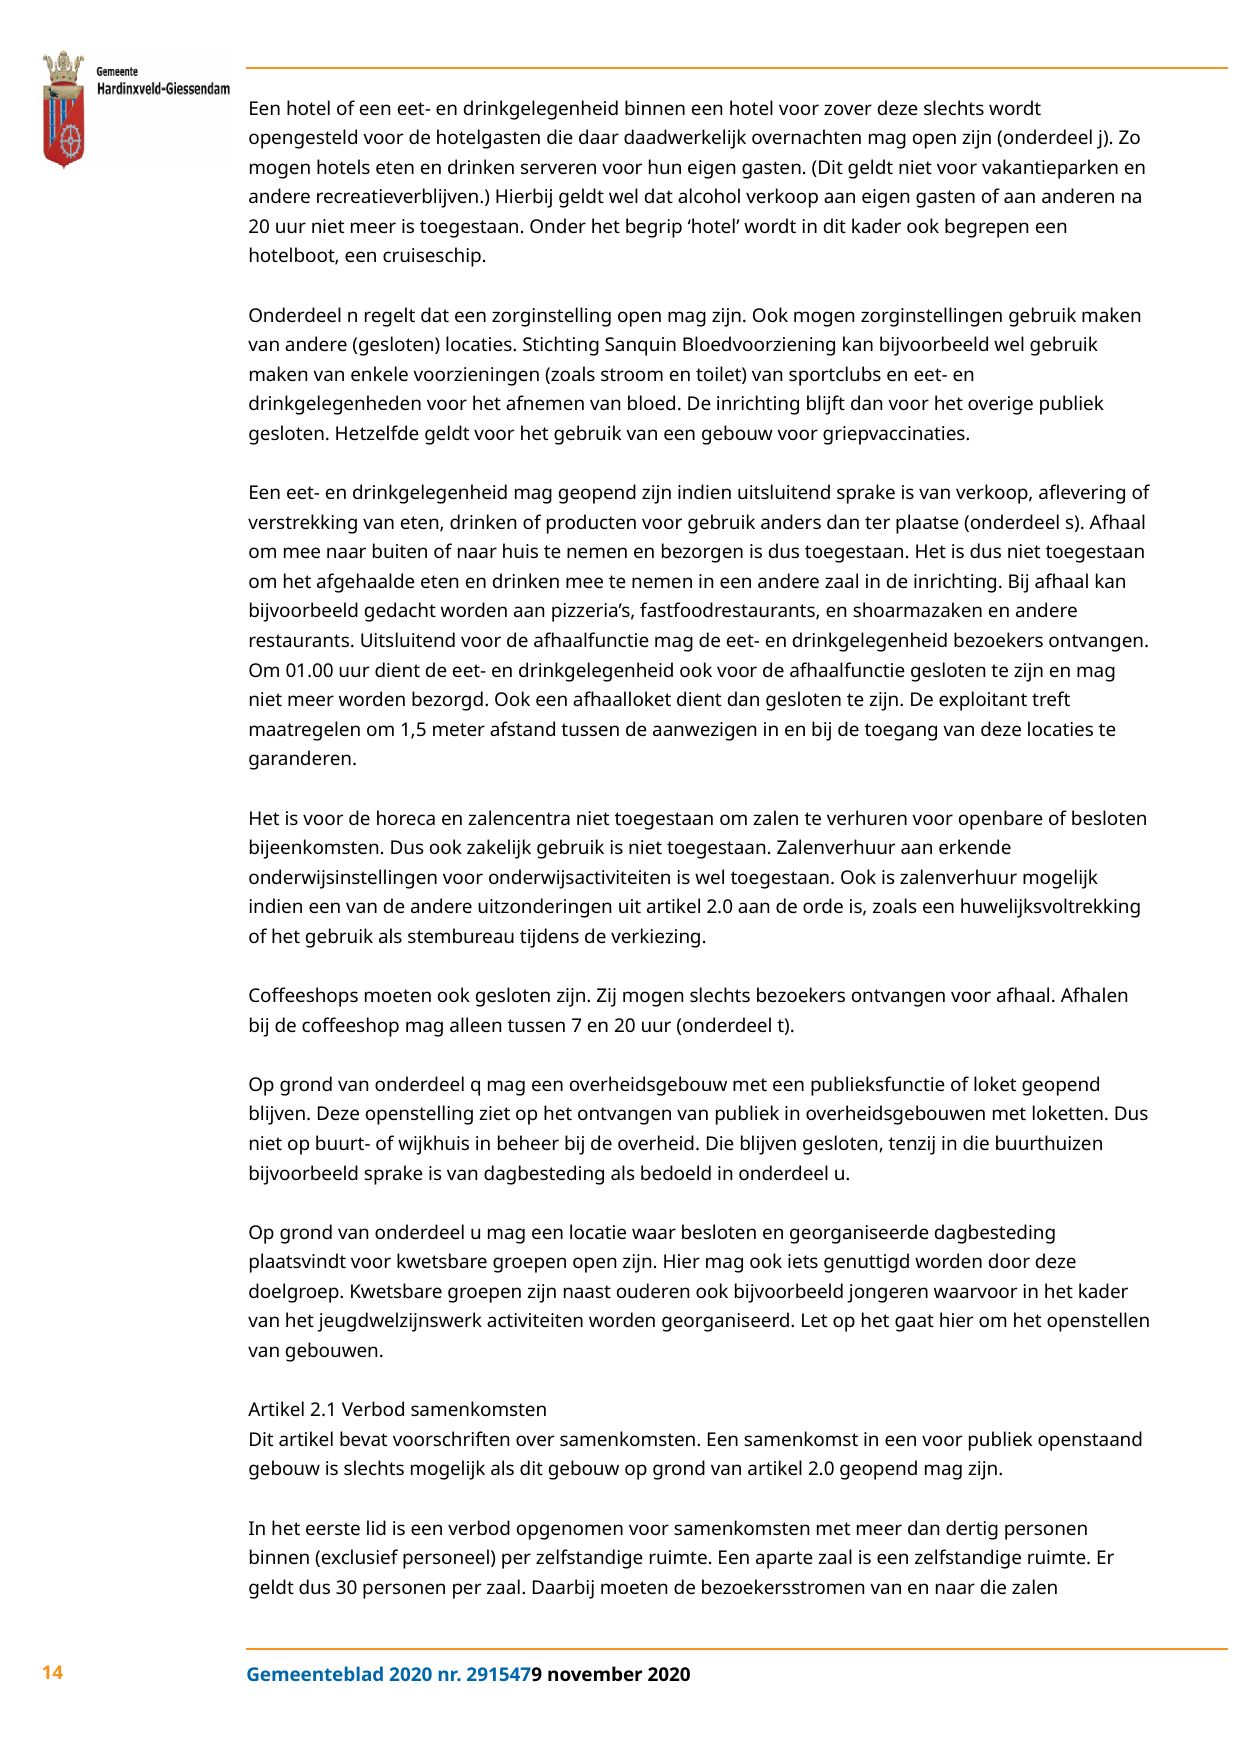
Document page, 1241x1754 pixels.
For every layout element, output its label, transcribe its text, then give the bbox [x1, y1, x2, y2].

text Op grond van onderdeel q mag een overheidsgebouw met een publieksfunctie of loket geopend blijven. Deze openstelling ziet op het ontvangen van publiek in overheidsgebouwen met loketten. Dus niet op buurt- of wijkhuis in beheer bij de overheid. Die blijven gesloten, tenzij in die buurthuizen bijvoorbeeld sprake is van dagbesteding als bedoeld in onderdeel u. [248, 1071, 1152, 1186]
text Het is voor de horeca en zalencentra niet toegestaan om zalen te verhuren voor openbare of besloten bijeenkomsten. Dus ook zakelijk gebruik is niet toegestaan. Zalenverhuur aan erkende onderwijsinstellingen voor onderwijsactiviteiten is wel toegestaan. Ook is zalenverhuur mogelijk indien een van de andere uitzonderingen uit artikel 2.0 aan de orde is, zoals een huwelijksvoltrekking of het gebruik als stembureau tijdens de verkiezing. [248, 805, 1152, 949]
text Coffeeshops moeten ook gesloten zijn. Zij mogen slechts bezoekers ontvangen voor afhaal. Afhalen bij de coffeeshop mag alleen tussen 7 en 20 uur (onderdeel t). [248, 982, 1152, 1038]
text Een eet- en drinkgelegenheid mag geopend zijn indien uitsluitend sprake is van verkoop, aflevering of verstrekking van eten, drinken of producten voor gebruik anders dan ter plaatse (onderdeel s). Afhaal om mee naar buiten of naar huis te nemen en bezorgen is dus toegestaan. Het is dus niet toegestaan om het afgehaalde eten en drinken mee te nemen in een andere zaal in de inrichting. Bij afhaal kan bijvoorbeeld gedacht worden aan pizzeria’s, fastfoodrestaurants, en shoarmazaken en andere restaurants. Uitsluitend voor de afhaalfunctie mag de eet- en drinkgelegenheid bezoekers ontvangen. Om 01.00 uur dient de eet- en drinkgelegenheid ook voor de afhaalfunctie gesloten te zijn en mag niet meer worden bezorgd. Ook een afhaalloket dient dan gesloten te zijn. De exploitant treft maatregelen om 1,5 meter afstand tussen de aanwezigen in en bij de toegang van deze locaties te garanderen. [248, 479, 1152, 771]
text In het eerste lid is een verbod opgenomen voor samenkomsten met meer dan dertig personen binnen (exclusief personeel) per zelfstandige ruimte. Een aparte zaal is een zelfstandige ruimte. Er geldt dus 30 personen per zaal. Daarbij moeten de bezoekersstromen van en naar die zalen [248, 1515, 1152, 1600]
text Onderdeel n regelt dat een zorginstelling open mag zijn. Ook mogen zorginstellingen gebruik maken van andere (gesloten) locaties. Stichting Sanquin Bloedvoorziening kan bijvoorbeeld wel gebruik maken van enkele voorzieningen (zoals stroom en toilet) van sportclubs en eet- en drinkgelegenheden voor het afnemen van bloed. De inrichting blijft dan voor het overige publiek gesloten. Hetzelfde geldt voor het gebruik van een gebouw voor griepvaccinaties. [248, 302, 1152, 446]
picture [41, 47, 231, 172]
text Dit artikel bevat voorschriften over samenkomsten. Een samenkomst in een voor publiek openstaand gebouw is slechts mogelijk als dit gebouw op grond van artikel 2.0 geopend mag zijn. [248, 1426, 1152, 1481]
text Artikel 2.1 Verbod samenkomsten [248, 1396, 1152, 1422]
text Op grond van onderdeel u mag een locatie waar besloten en georganiseerde dagbesteding plaatsvindt voor kwetsbare groepen open zijn. Hier mag ook iets genuttigd worden door deze doelgroep. Kwetsbare groepen zijn naast ouderen ook bijvoorbeeld jongeren waarvoor in het kader van het jeugdwelzijnswerk activiteiten worden georganiseerd. Let op het gaat hier om het openstellen van gebouwen. [248, 1219, 1152, 1363]
text Een hotel of een eet- en drinkgelegenheid binnen een hotel voor zover deze slechts wordt opengesteld voor de hotelgasten die daar daadwerkelijk overnachten mag open zijn (onderdeel j). Zo mogen hotels eten en drinken serveren voor hun eigen gasten. (Dit geldt niet voor vakantieparken en andere recreatieverblijven.) Hierbij geldt wel dat alcohol verkoop aan eigen gasten of aan anderen na 20 uur niet meer is toegestaan. Onder het begrip ‘hotel’ wordt in dit kader ook begrepen een hotelboot, een cruiseschip. [248, 95, 1152, 268]
